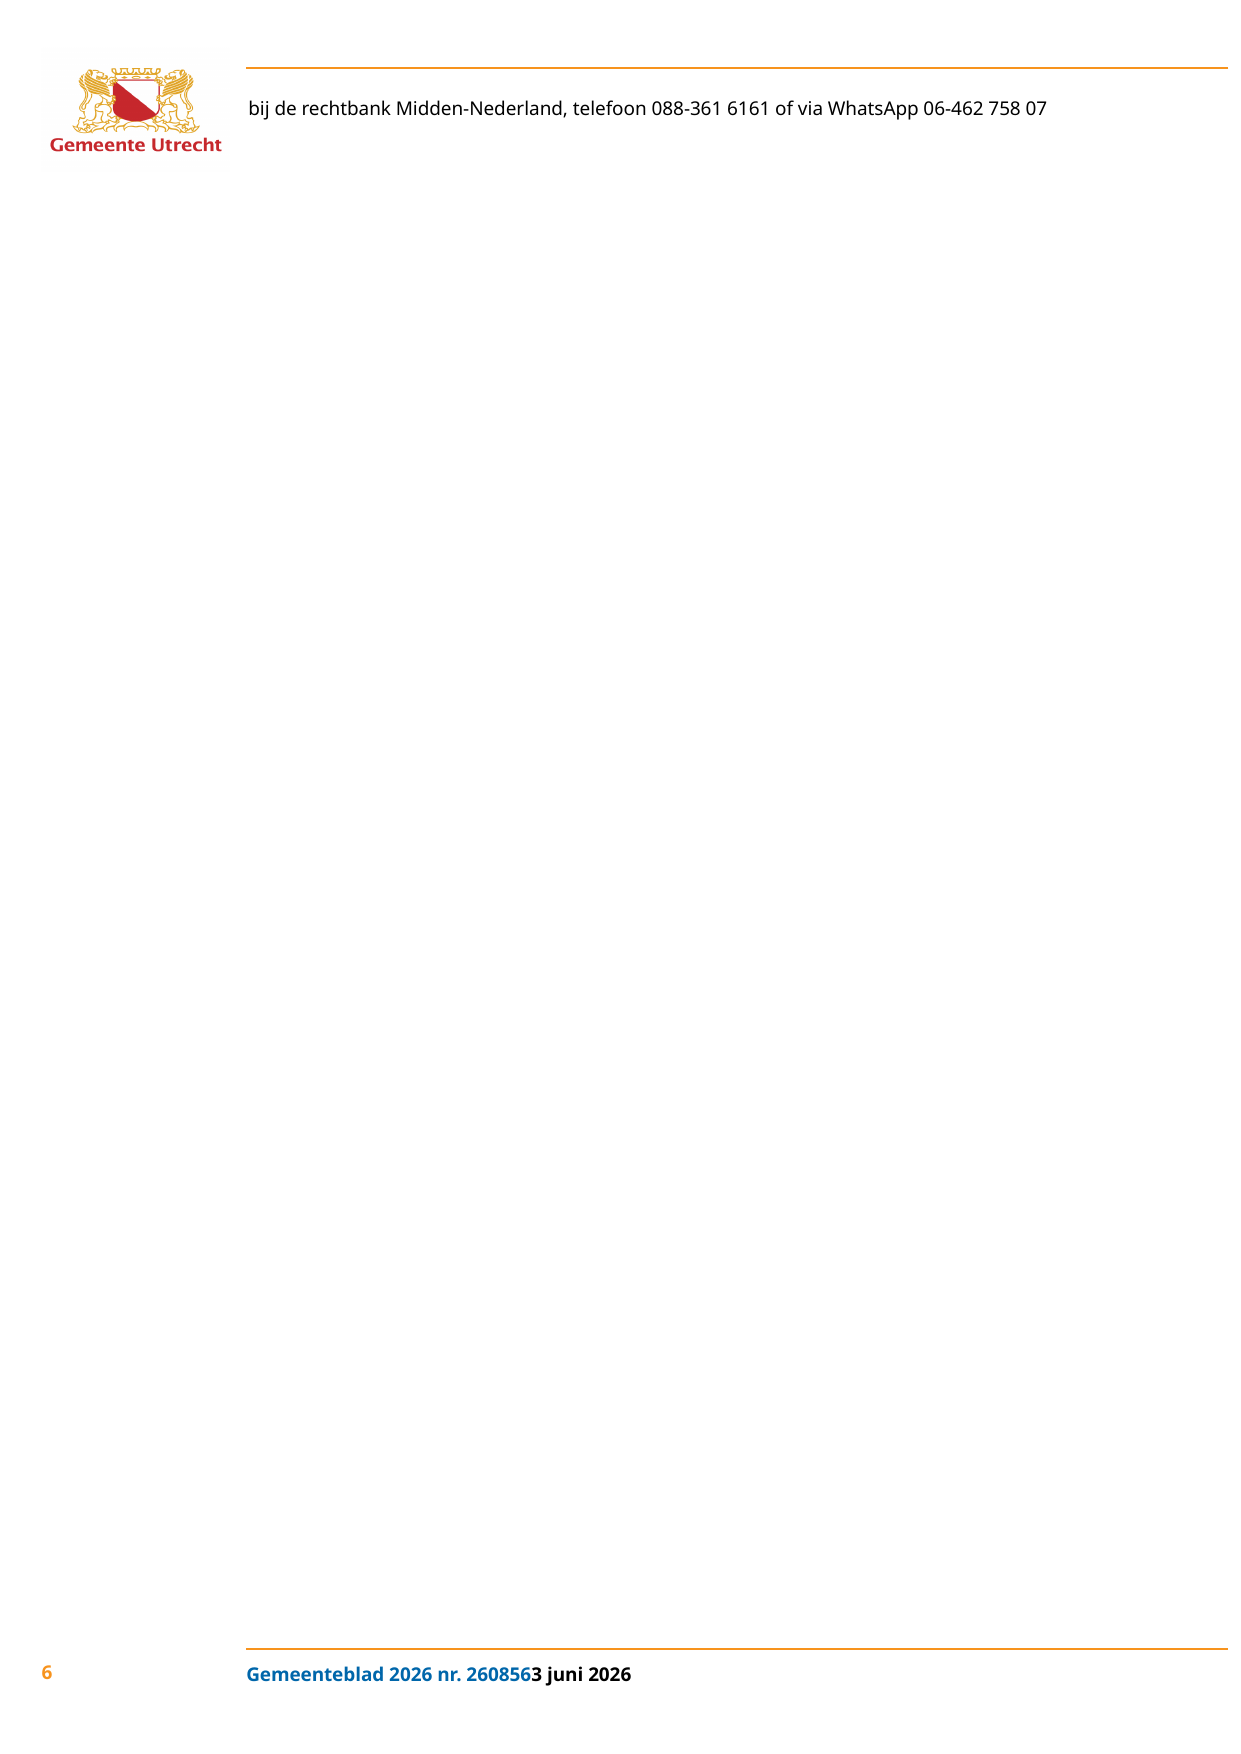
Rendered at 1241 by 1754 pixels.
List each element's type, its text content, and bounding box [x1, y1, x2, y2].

picture [41, 47, 231, 172]
text bij de rechtbank Midden-Nederland, telefoon 088-361 6161 of via WhatsApp 06-462 758 07 [248, 95, 1152, 121]
